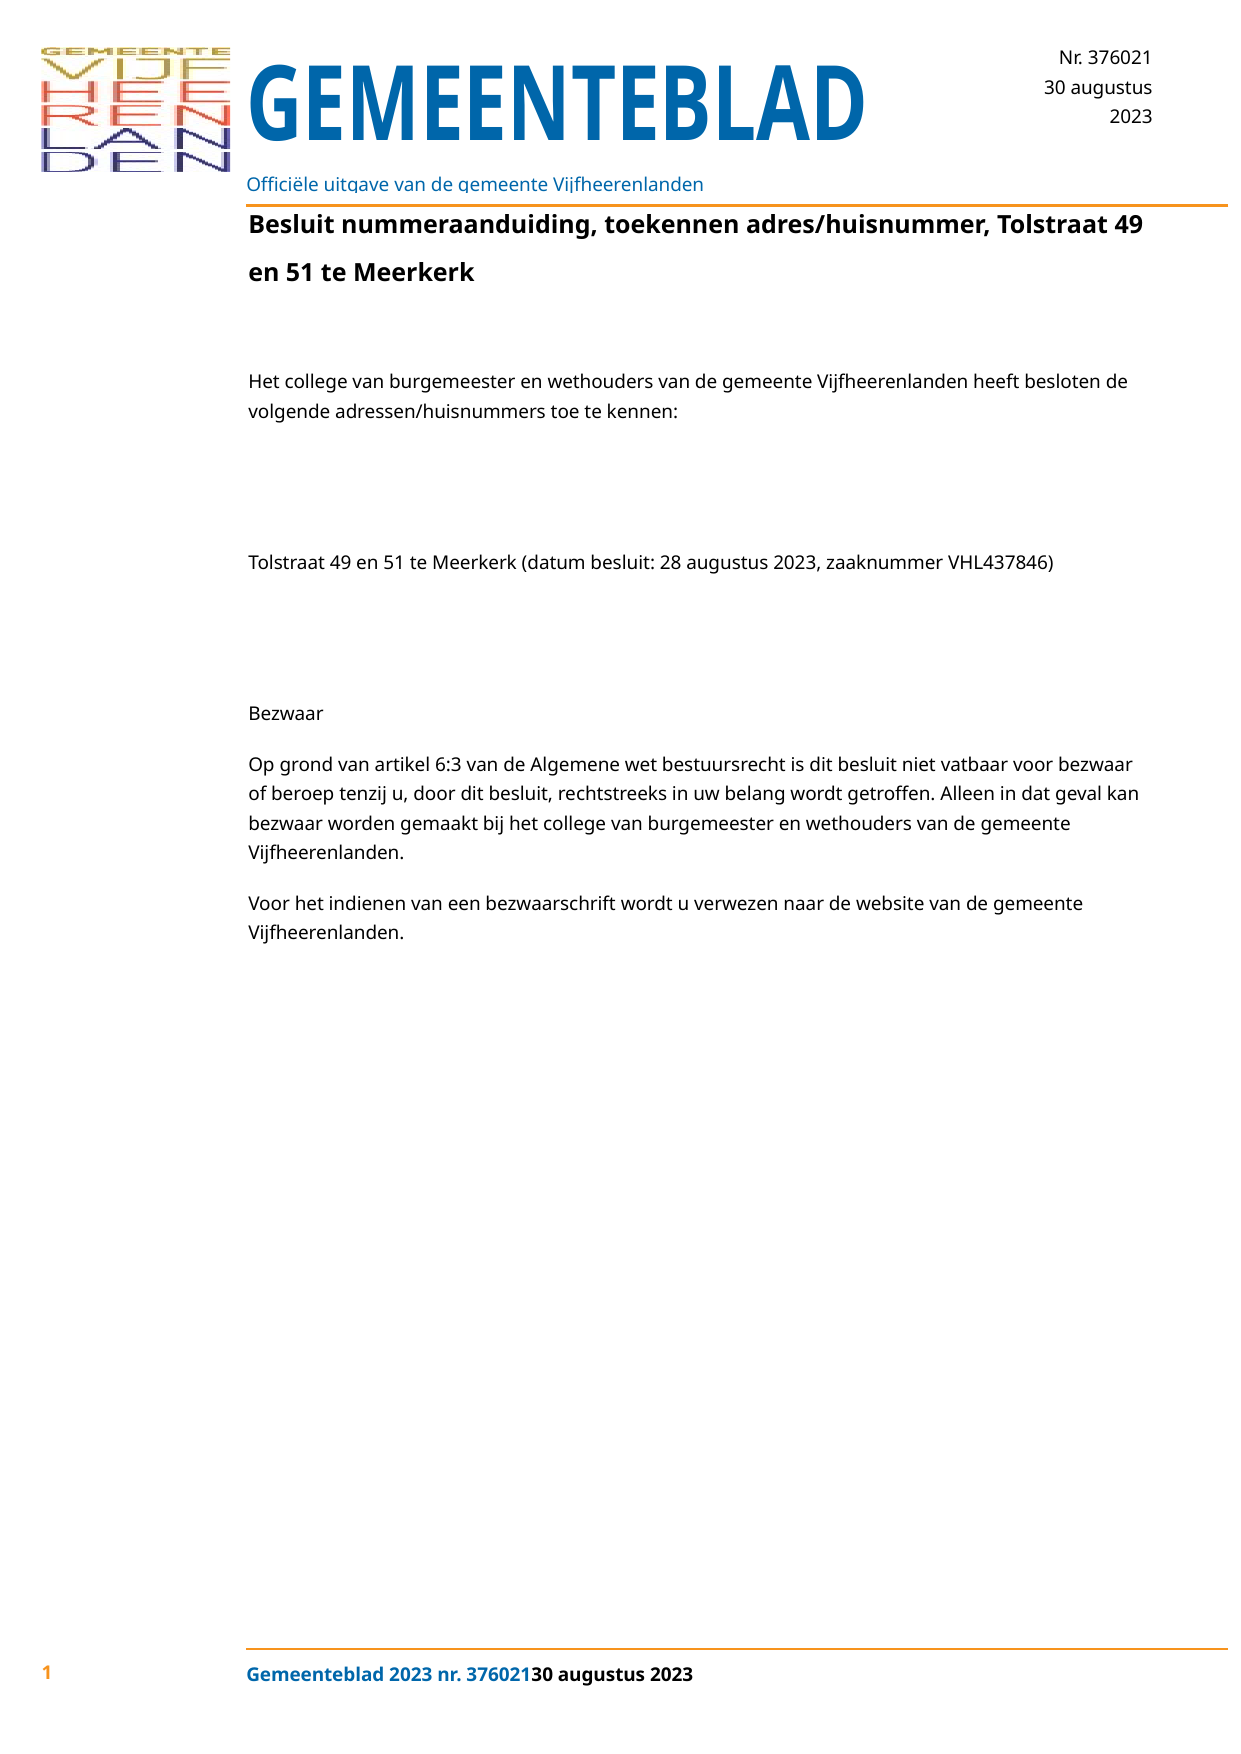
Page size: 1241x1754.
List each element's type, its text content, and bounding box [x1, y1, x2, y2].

text Voor het indienen van een bezwaarschrift wordt u verwezen naar de website van de gemeente Vijfheerenlanden. [248, 890, 1152, 945]
picture [41, 47, 231, 172]
text Bezwaar [248, 700, 1152, 726]
text Op grond van artikel 6:3 van de Algemene wet bestuursrecht is dit besluit niet vatbaar voor bezwaar of beroep tenzij u, door dit besluit, rechtstreeks in uw belang wordt getroffen. Alleen in dat geval kan bezwaar worden gemaakt bij het college van burgemeester en wethouders van de gemeente Vijfheerenlanden. [248, 751, 1152, 865]
text Besluit nummeraanduiding, toekennen adres/huisnummer, Tolstraat 49 en 51 te Meerkerk [248, 207, 1152, 288]
text Tolstraat 49 en 51 te Meerkerk (datum besluit: 28 augustus 2023, zaaknummer VHL437846) [248, 549, 1152, 575]
text Het college van burgemeester en wethouders van de gemeente Vijfheerenlanden heeft besloten de volgende adressen/huisnummers toe te kennen: [248, 368, 1152, 424]
